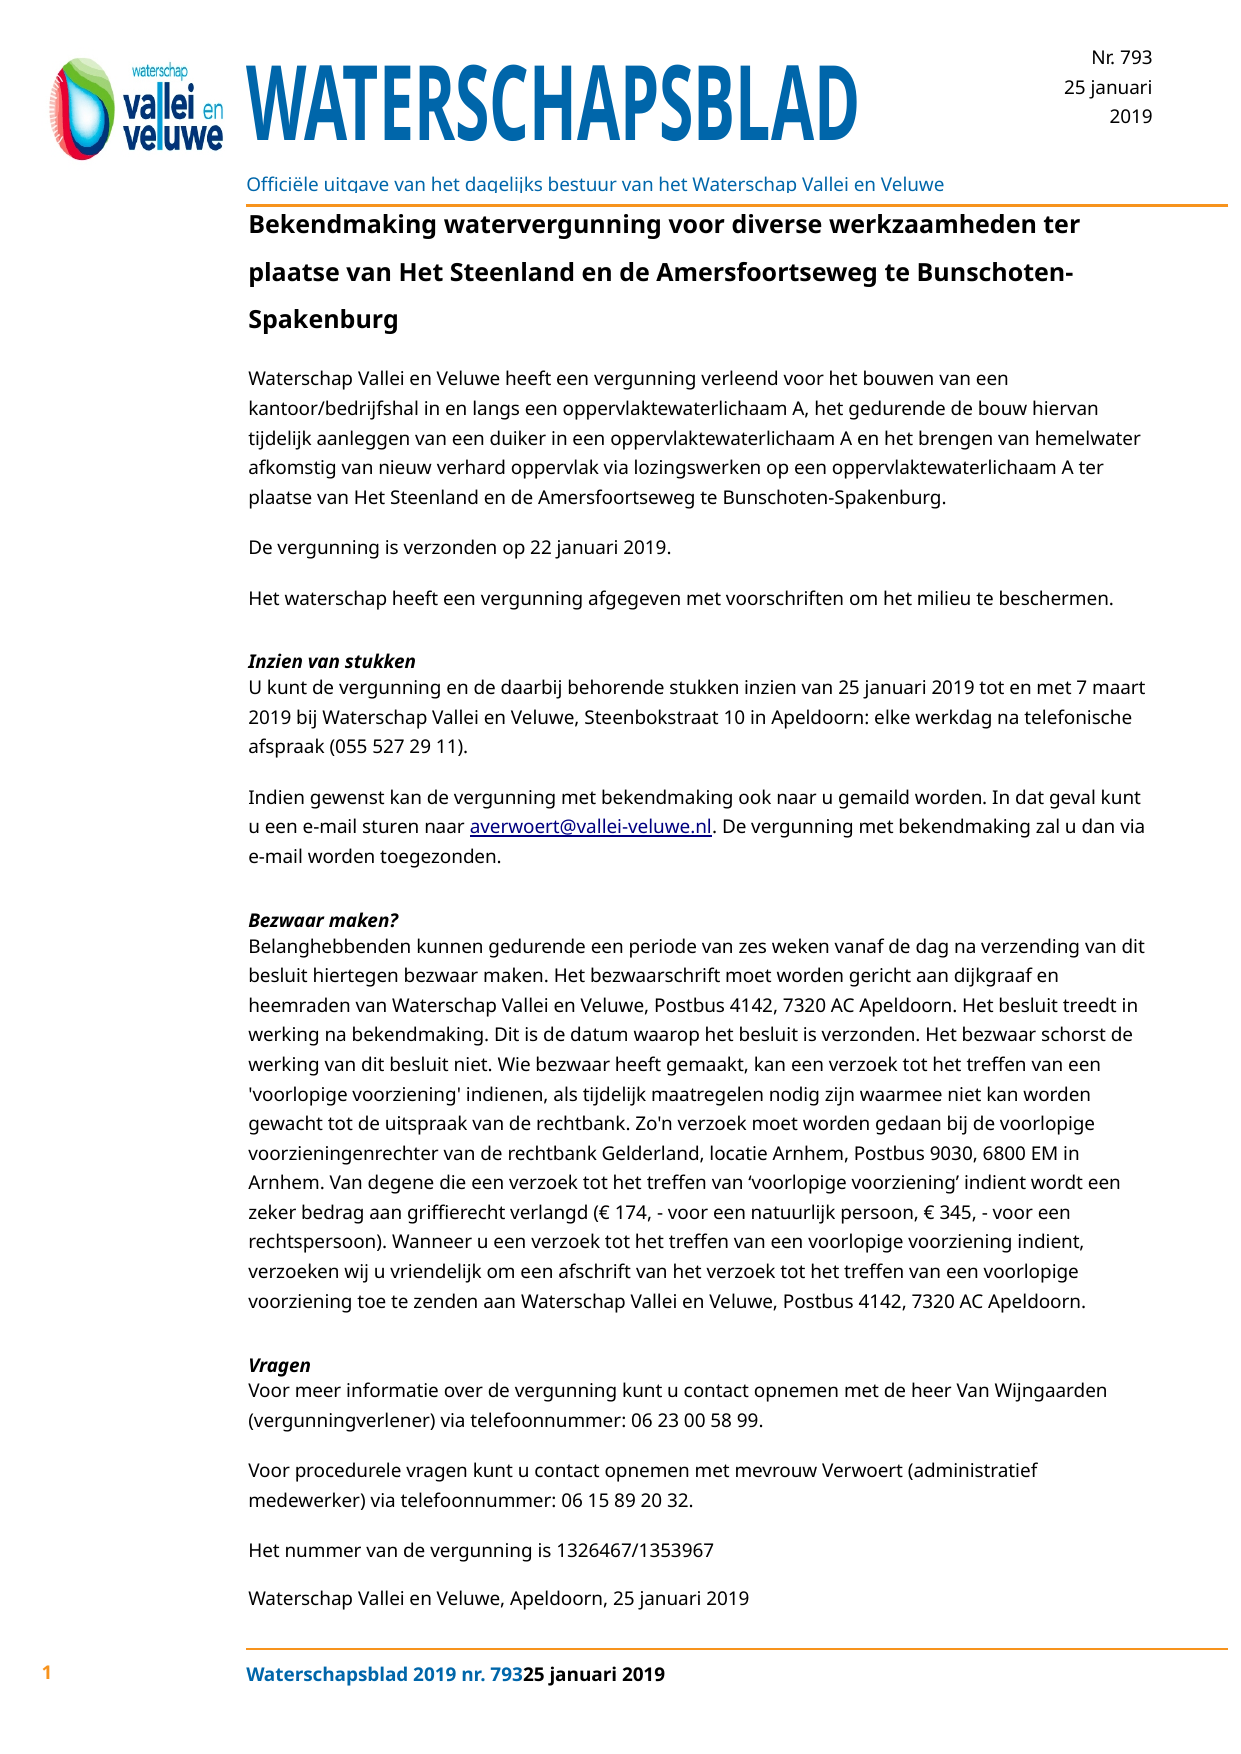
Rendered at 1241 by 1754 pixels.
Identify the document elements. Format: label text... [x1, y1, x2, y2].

text Voor procedurele vragen kunt u contact opnemen met mevrouw Verwoert (administratief medewerker) via telefoonnummer: 06 15 89 20 32. [248, 1457, 1152, 1513]
text Bezwaar maken? [248, 907, 1152, 933]
text Waterschap Vallei en Veluwe heeft een vergunning verleend voor het bouwen van een kantoor/bedrijfshal in en langs een oppervlaktewaterlichaam A, het gedurende de bouw hiervan tijdelijk aanleggen van een duiker in een oppervlaktewaterlichaam A en het brengen van hemelwater afkomstig van nieuw verhard oppervlak via lozingswerken op een oppervlaktewaterlichaam A ter plaatse van Het Steenland en de Amersfoortseweg te Bunschoten-Spakenburg. [248, 366, 1152, 509]
text Bekendmaking watervergunning voor diverse werkzaamheden ter plaatse van Het Steenland en de Amersfoortseweg te Bunschoten-Spakenburg [248, 207, 1152, 336]
text Inzien van stukken [248, 649, 1152, 674]
text Het nummer van de vergunning is 1326467/1353967 [248, 1537, 1152, 1563]
text Belanghebbenden kunnen gedurende een periode van zes weken vanaf de dag na verzending van dit besluit hiertegen bezwaar maken. Het bezwaarschrift moet worden gericht aan dijkgraaf en heemraden van Waterschap Vallei en Veluwe, Postbus 4142, 7320 AC Apeldoorn. Het besluit treedt in werking na bekendmaking. Dit is de datum waarop het besluit is verzonden. Het bezwaar schorst de werking van dit besluit niet. Wie bezwaar heeft gemaakt, kan een verzoek tot het treffen van een 'voorlopige voorziening' indienen, als tijdelijk maatregelen nodig zijn waarmee niet kan worden gewacht tot de uitspraak van de rechtbank. Zo'n verzoek moet worden gedaan bij de voorlopige voorzieningenrechter van de rechtbank Gelderland, locatie Arnhem, Postbus 9030, 6800 EM in Arnhem. Van degene die een verzoek tot het treffen van ‘voorlopige voorziening’ indient wordt een zeker bedrag aan griffierecht verlangd (€ 174, - voor een natuurlijk persoon, € 345, - voor een rechtspersoon). Wanneer u een verzoek tot het treffen van een voorlopige voorziening indient, verzoeken wij u vriendelijk om een afschrift van het verzoek tot het treffen van een voorlopige voorziening toe te zenden aan Waterschap Vallei en Veluwe, Postbus 4142, 7320 AC Apeldoorn. [248, 933, 1152, 1313]
text Het waterschap heeft een vergunning afgegeven met voorschriften om het milieu te beschermen. [248, 585, 1152, 610]
text Indien gewenst kan de vergunning met bekendmaking ook naar u gemaild worden. In dat geval kunt u een e-mail sturen naar averwoert@vallei-veluwe.nl. De vergunning met bekendmaking zal u dan via e-mail worden toegezonden. [248, 784, 1152, 869]
text De vergunning is verzonden op 22 januari 2019. [248, 534, 1152, 560]
text Waterschap Vallei en Veluwe, Apeldoorn, 25 januari 2019 [248, 1585, 1152, 1611]
text Vragen [248, 1352, 1152, 1377]
text Voor meer informatie over de vergunning kunt u contact opnemen met de heer Van Wijngaarden (vergunningverlener) via telefoonnummer: 06 23 00 58 99. [248, 1377, 1152, 1433]
picture [41, 47, 231, 172]
text U kunt de vergunning en de daarbij behorende stukken inzien van 25 januari 2019 tot en met 7 maart 2019 bij Waterschap Vallei en Veluwe, Steenbokstraat 10 in Apeldoorn: elke werkdag na telefonische afspraak (055 527 29 11). [248, 674, 1152, 759]
